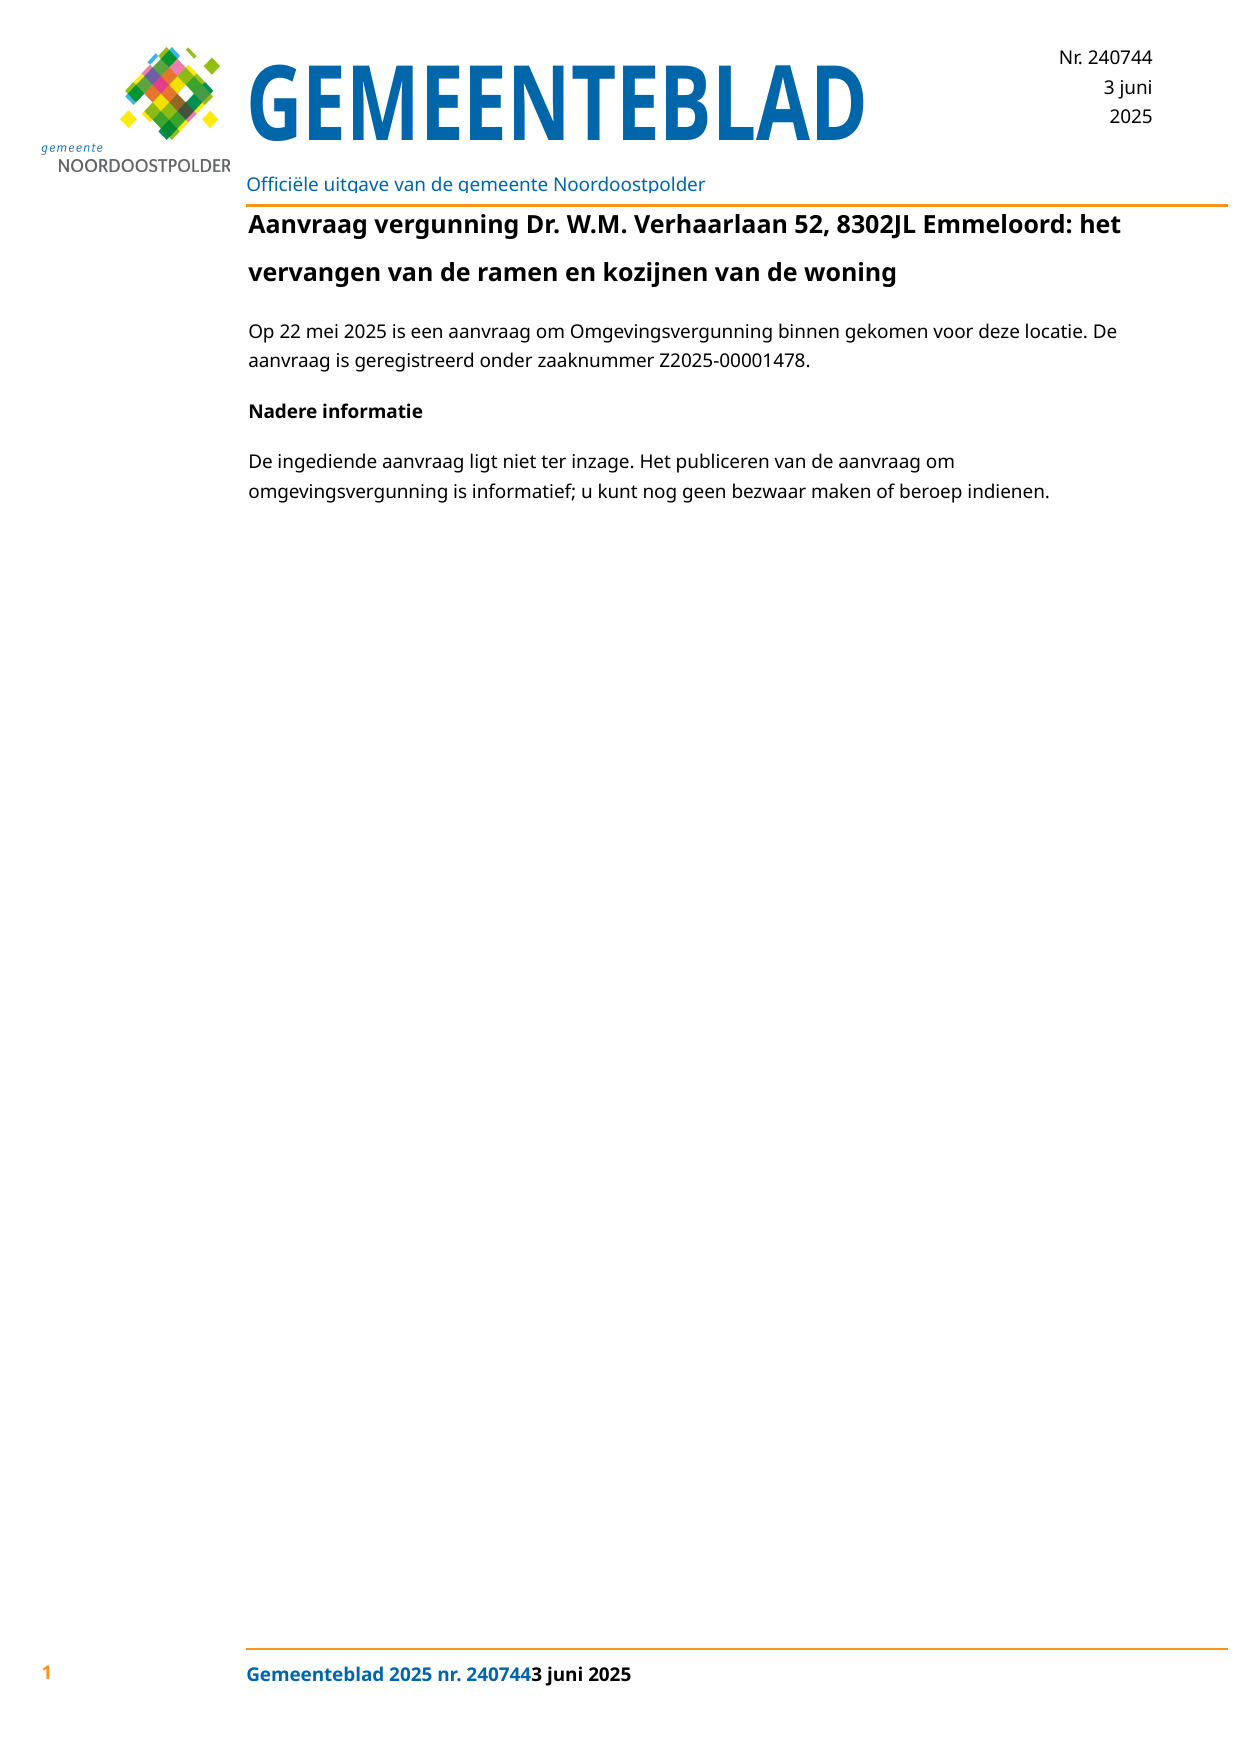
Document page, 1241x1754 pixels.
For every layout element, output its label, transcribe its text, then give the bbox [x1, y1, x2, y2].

picture [41, 47, 231, 172]
text Op 22 mei 2025 is een aanvraag om Omgevingsvergunning binnen gekomen voor deze locatie. De aanvraag is geregistreerd onder zaaknummer Z2025-00001478. [248, 318, 1152, 373]
text Aanvraag vergunning Dr. W.M. Verhaarlaan 52, 8302JL Emmeloord: het vervangen van de ramen en kozijnen van de woning [248, 207, 1152, 288]
text De ingediende aanvraag ligt niet ter inzage. Het publiceren van de aanvraag om omgevingsvergunning is informatief; u kunt nog geen bezwaar maken of beroep indienen. [248, 448, 1152, 504]
text Nadere informatie [248, 398, 1152, 424]
